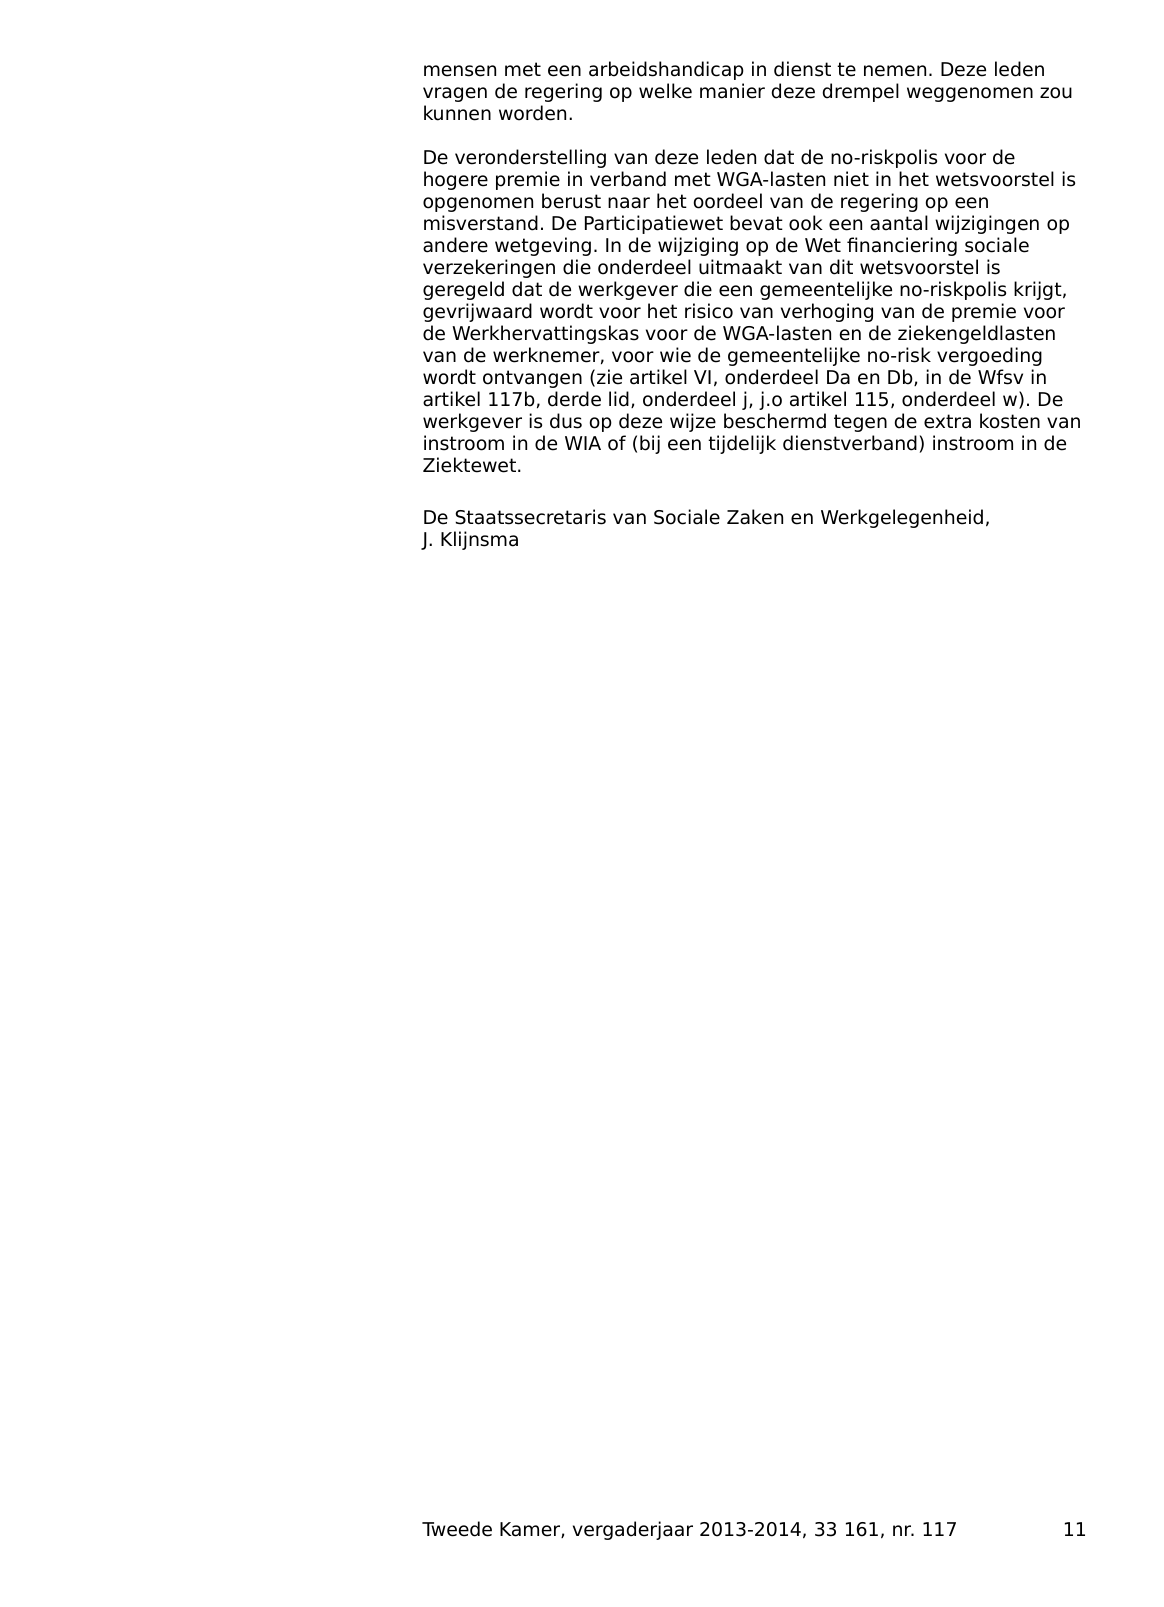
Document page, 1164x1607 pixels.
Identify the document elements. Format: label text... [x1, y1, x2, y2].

text mensen met een arbeidshandicap in dienst te nemen. Deze leden vragen de regering op welke manier deze drempel weggenomen zou kunnen worden. [422, 59, 1087, 125]
text De Staatssecretaris van Sociale Zaken en Werkgelegenheid, J. Klijnsma [422, 507, 1087, 551]
text De veronderstelling van deze leden dat de no-riskpolis voor de hogere premie in verband met WGA-lasten niet in het wetsvoorstel is opgenomen berust naar het oordeel van de regering op een misverstand. De Participatiewet bevat ook een aantal wijzigingen op andere wetgeving. In de wijziging op de Wet financiering sociale verzekeringen die onderdeel uitmaakt van dit wetsvoorstel is geregeld dat de werkgever die een gemeentelijke no-riskpolis krijgt, gevrijwaard wordt voor het risico van verhoging van de premie voor de Werkhervattingskas voor de WGA-lasten en de ziekengeldlasten van de werknemer, voor wie de gemeentelijke no-risk vergoeding wordt ontvangen (zie artikel VI, onderdeel Da en Db, in de Wfsv in artikel 117b, derde lid, onderdeel j, j.o artikel 115, onderdeel w). De werkgever is dus op deze wijze beschermd tegen de extra kosten van instroom in de WIA of (bij een tijdelijk dienstverband) instroom in de Ziektewet. [422, 147, 1087, 477]
